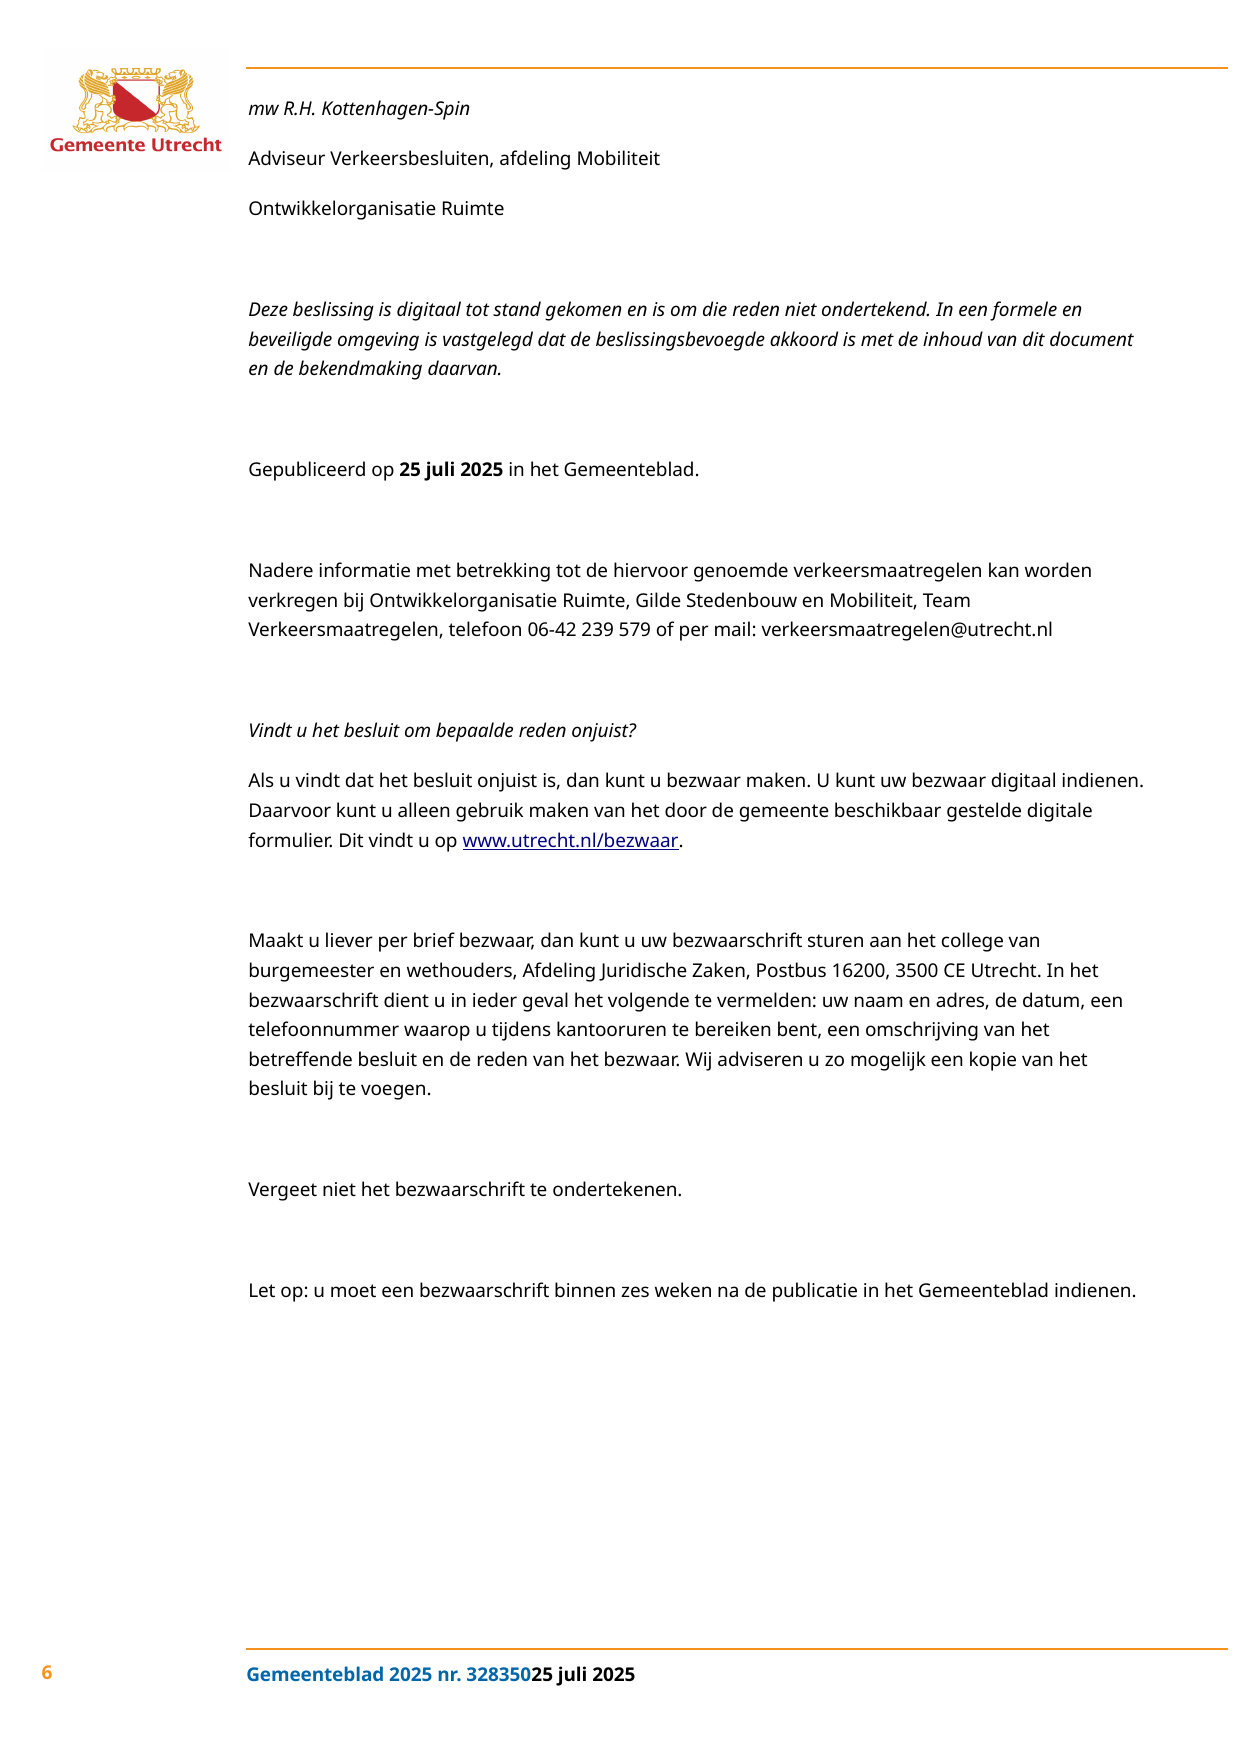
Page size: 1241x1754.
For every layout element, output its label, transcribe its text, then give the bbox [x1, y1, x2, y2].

text Vergeet niet het bezwaarschrift te ondertekenen. [248, 1176, 1152, 1202]
text Let op: u moet een bezwaarschrift binnen zes weken na de publicatie in het Gemeenteblad indienen. [248, 1277, 1152, 1303]
text Ontwikkelorganisatie Ruimte [248, 196, 1152, 221]
text mw R.H. Kottenhagen-Spin [248, 95, 1152, 121]
text Deze beslissing is digitaal tot stand gekomen en is om die reden niet ondertekend. In een formele en beveiligde omgeving is vastgelegd dat de beslissingsbevoegde akkoord is met de inhoud van dit document en de bekendmaking daarvan. [248, 296, 1152, 381]
picture [41, 47, 231, 172]
text Adviseur Verkeersbesluiten, afdeling Mobiliteit [248, 145, 1152, 171]
text Nadere informatie met betrekking tot de hiervoor genoemde verkeersmaatregelen kan worden verkregen bij Ontwikkelorganisatie Ruimte, Gilde Stedenbouw en Mobiliteit, Team Verkeersmaatregelen, telefoon 06-42 239 579 of per mail: verkeersmaatregelen@utrecht.nl [248, 557, 1152, 642]
text Als u vindt dat het besluit onjuist is, dan kunt u bezwaar maken. U kunt uw bezwaar digitaal indienen. Daarvoor kunt u alleen gebruik maken van het door de gemeente beschikbaar gestelde digitale formulier. Dit vindt u op www.utrecht.nl/bezwaar. [248, 768, 1152, 853]
text Maakt u liever per brief bezwaar, dan kunt u uw bezwaarschrift sturen aan het college van burgemeester en wethouders, Afdeling Juridische Zaken, Postbus 16200, 3500 CE Utrecht. In het bezwaarschrift dient u in ieder geval het volgende te vermelden: uw naam en adres, de datum, een telefoonnummer waarop u tijdens kantooruren te bereiken bent, een omschrijving van het betreffende besluit en de reden van het bezwaar. Wij adviseren u zo mogelijk een kopie van het besluit bij te voegen. [248, 928, 1152, 1101]
text Gepubliceerd op 25 juli 2025 in het Gemeenteblad. [248, 456, 1152, 482]
text Vindt u het besluit om bepaalde reden onjuist? [248, 717, 1152, 743]
